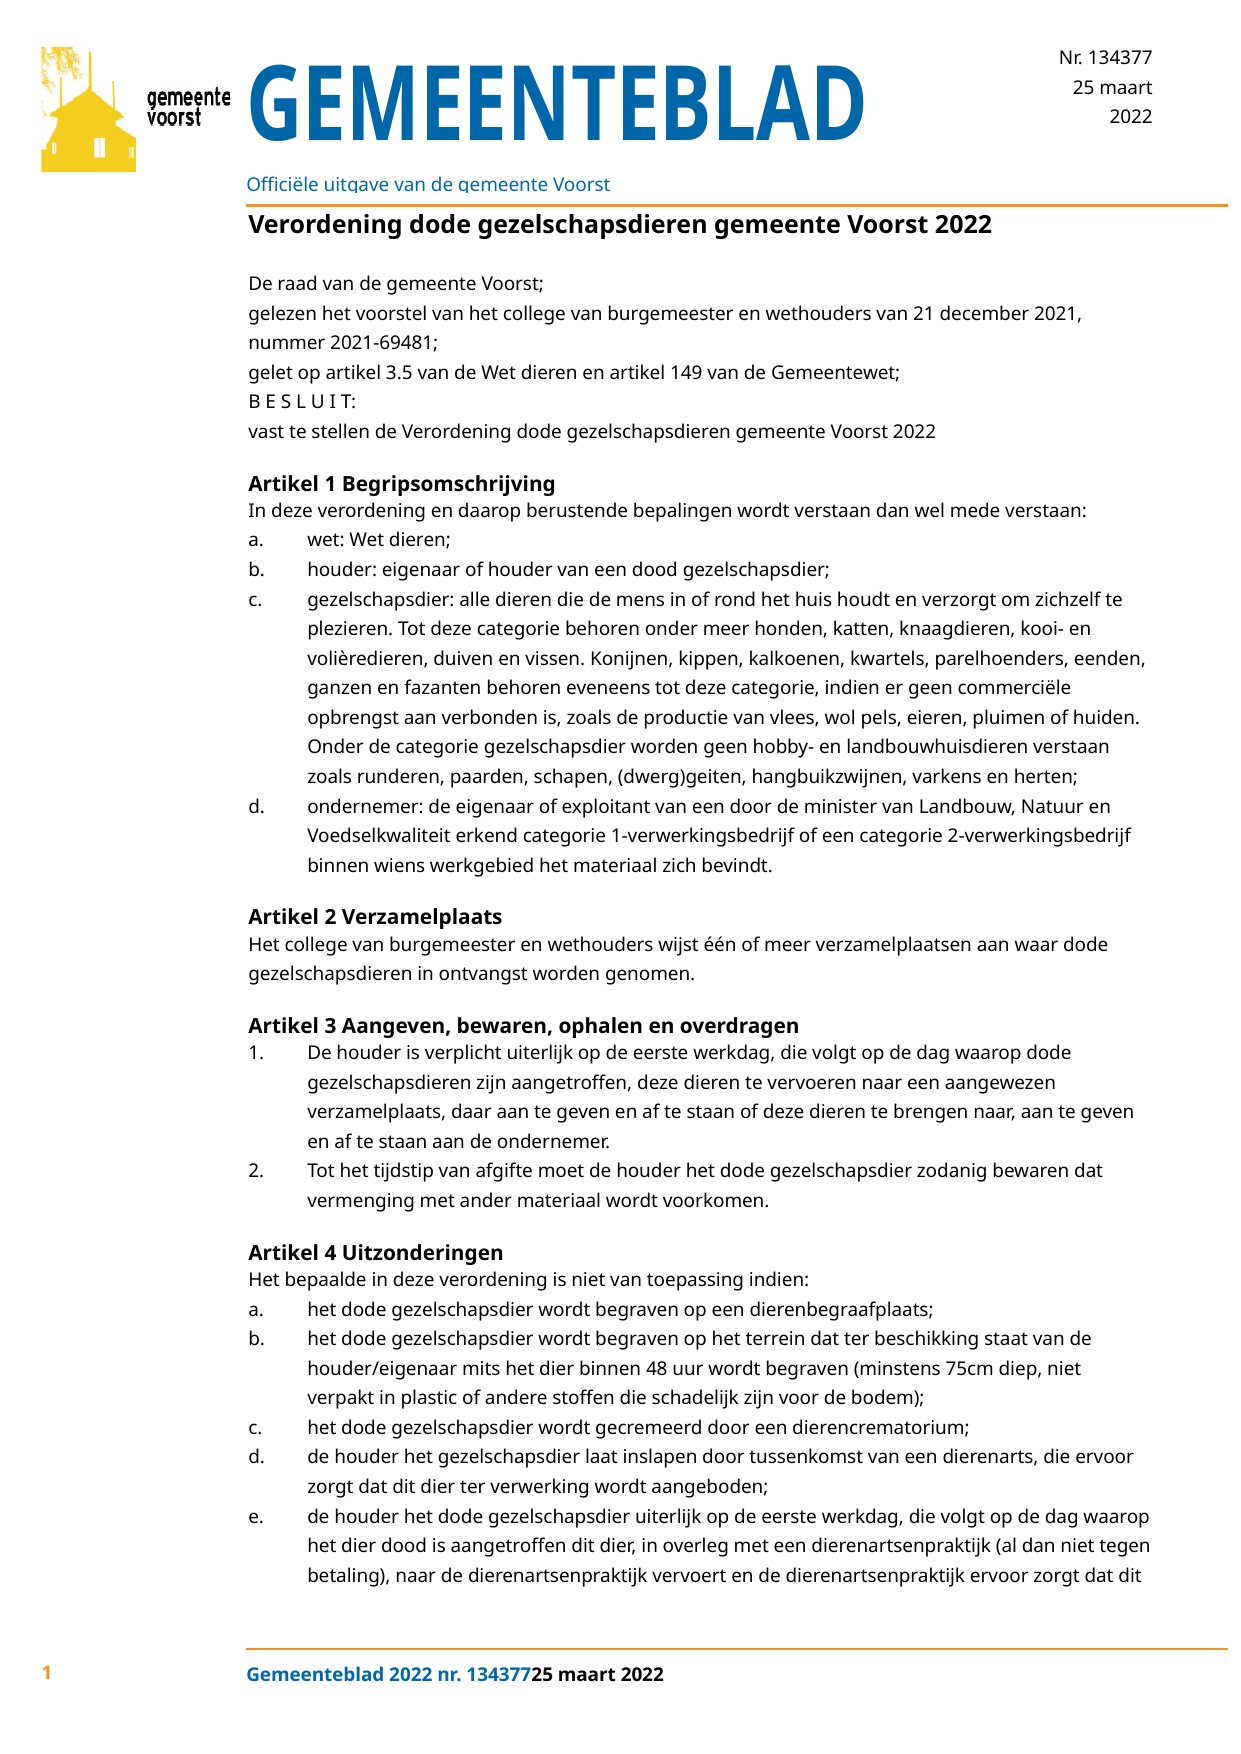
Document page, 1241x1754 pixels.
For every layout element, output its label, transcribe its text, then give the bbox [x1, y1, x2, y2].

list de houder het gezelschapsdier laat inslapen door tussenkomst van een dierenarts, die ervoor zorgt dat dit dier ter verwerking wordt aangeboden; [248, 1444, 1152, 1499]
text Artikel 3 Aangeven, bewaren, ophalen en overdragen [248, 1011, 1152, 1039]
text gelezen het voorstel van het college van burgemeester en wethouders van 21 december 2021, nummer 2021-69481; [248, 300, 1152, 355]
text Het college van burgemeester en wethouders wijst één of meer verzamelplaatsen aan waar dode gezelschapsdieren in ontvangst worden genomen. [248, 931, 1152, 986]
picture [41, 47, 231, 172]
text Verordening dode gezelschapsdieren gemeente Voorst 2022 [248, 207, 1152, 241]
list gezelschapsdier: alle dieren die de mens in of rond het huis houdt en verzorgt om zichzelf te plezieren. Tot deze categorie behoren onder meer honden, katten, knaagdieren, kooi- en volièredieren, duiven en vissen. Konijnen, kippen, kalkoenen, kwartels, parelhoenders, eenden, ganzen en fazanten behoren eveneens tot deze categorie, indien er geen commerciële opbrengst aan verbonden is, zoals de productie van vlees, wol pels, eieren, pluimen of huiden. Onder de categorie gezelschapsdier worden geen hobby- en landbouwhuisdieren verstaan zoals runderen, paarden, schapen, (dwerg)geiten, hangbuikzwijnen, varkens en herten; [248, 586, 1152, 789]
list De houder is verplicht uiterlijk op de eerste werkdag, die volgt op de dag waarop dode gezelschapsdieren zijn aangetroffen, deze dieren te vervoeren naar een aangewezen verzamelplaats, daar aan te geven en af te staan of deze dieren te brengen naar, aan te geven en af te staan aan de ondernemer. [248, 1039, 1152, 1154]
list het dode gezelschapsdier wordt begraven op het terrein dat ter beschikking staat van de houder/eigenaar mits het dier binnen 48 uur wordt begraven (minstens 75cm diep, niet verpakt in plastic of andere stoffen die schadelijk zijn voor de bodem); [248, 1325, 1152, 1410]
text Artikel 1 Begripsomschrijving [248, 469, 1152, 497]
text vast te stellen de Verordening dode gezelschapsdieren gemeente Voorst 2022 [248, 418, 1152, 444]
text gelet op artikel 3.5 van de Wet dieren en artikel 149 van de Gemeentewet; [248, 359, 1152, 385]
list het dode gezelschapsdier wordt gecremeerd door een dierencrematorium; [248, 1414, 1152, 1440]
text B E S L U I T: [248, 389, 1152, 414]
text In deze verordening en daarop berustende bepalingen wordt verstaan dan wel mede verstaan: [248, 497, 1152, 523]
list het dode gezelschapsdier wordt begraven op een dierenbegraafplaats; [248, 1296, 1152, 1321]
list wet: Wet dieren; [248, 527, 1152, 552]
text Artikel 4 Uitzonderingen [248, 1238, 1152, 1266]
text De raad van de gemeente Voorst; [248, 270, 1152, 296]
text Het bepaalde in deze verordening is niet van toepassing indien: [248, 1266, 1152, 1292]
text Artikel 2 Verzamelplaats [248, 902, 1152, 931]
list ondernemer: de eigenaar of exploitant van een door de minister van Landbouw, Natuur en Voedselkwaliteit erkend categorie 1-verwerkingsbedrijf of een categorie 2-verwerkingsbedrijf binnen wiens werkgebied het materiaal zich bevindt. [248, 793, 1152, 878]
list houder: eigenaar of houder van een dood gezelschapsdier; [248, 556, 1152, 582]
list Tot het tijdstip van afgifte moet de houder het dode gezelschapsdier zodanig bewaren dat vermenging met ander materiaal wordt voorkomen. [248, 1158, 1152, 1213]
list de houder het dode gezelschapsdier uiterlijk op de eerste werkdag, die volgt op de dag waarop het dier dood is aangetroffen dit dier, in overleg met een dierenartsenpraktijk (al dan niet tegen betaling), naar de dierenartsenpraktijk vervoert en de dierenartsenpraktijk ervoor zorgt dat dit [248, 1503, 1152, 1588]
